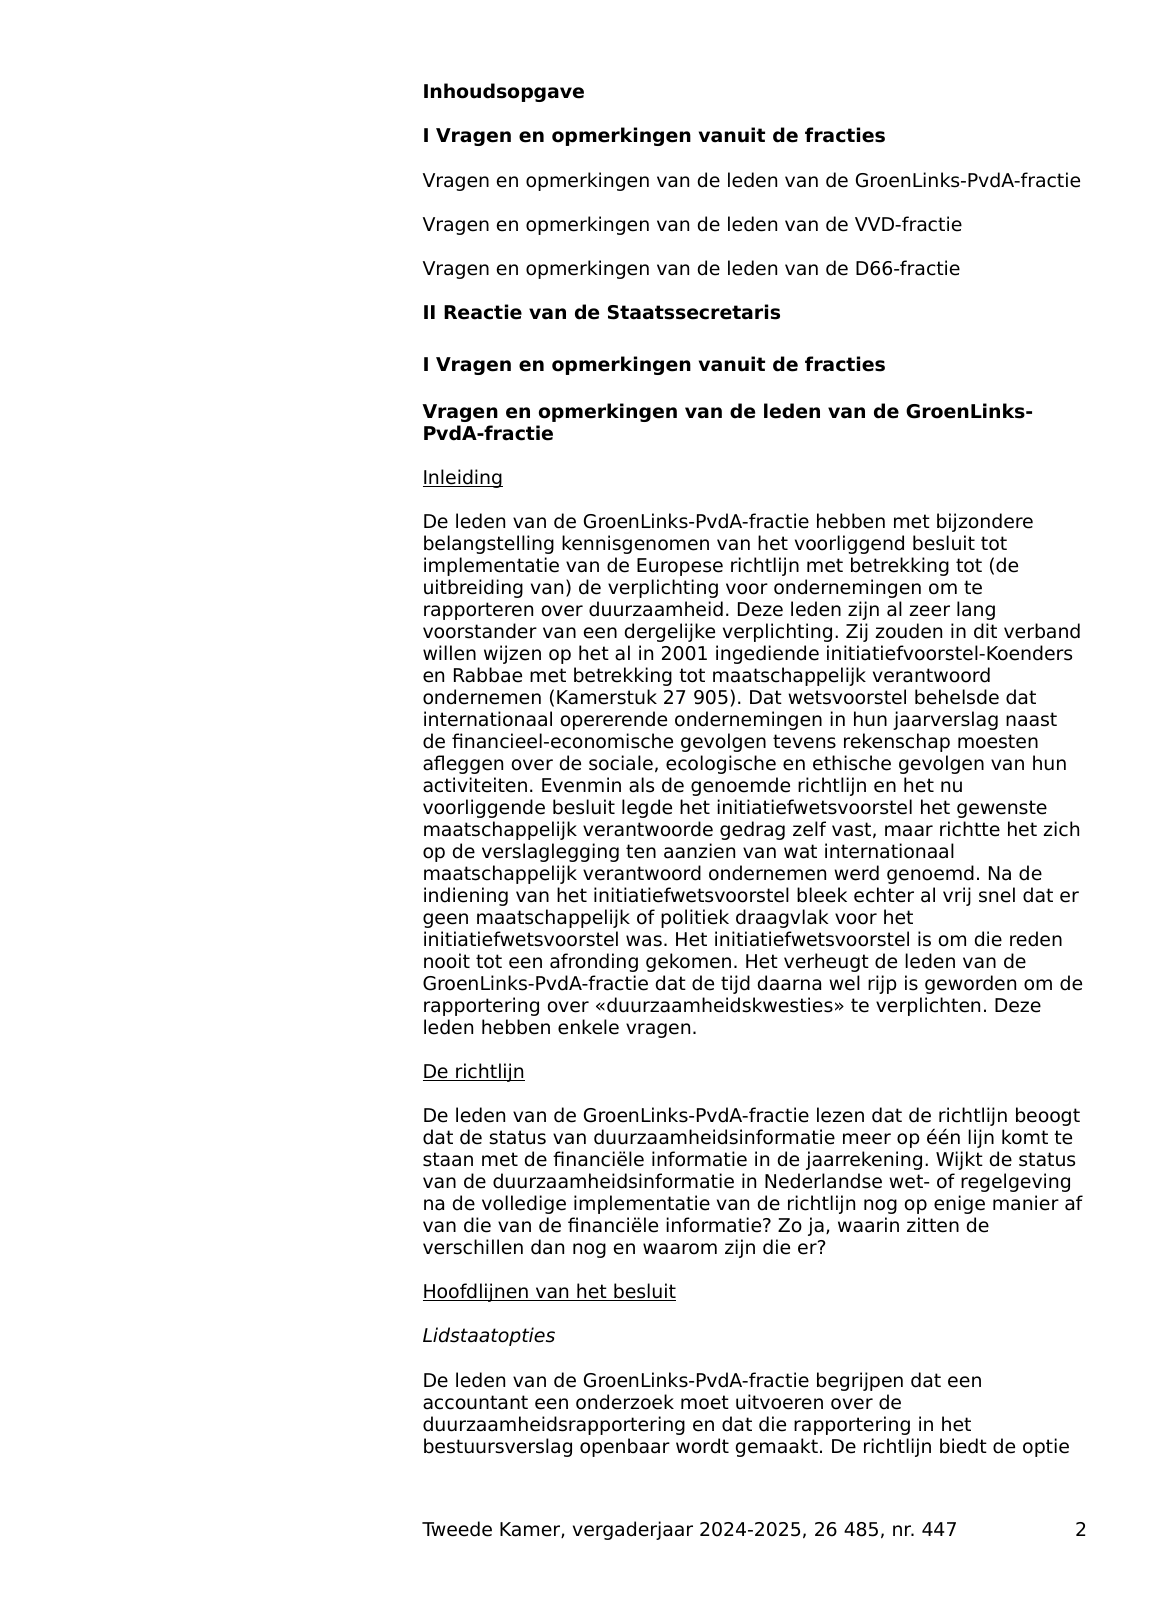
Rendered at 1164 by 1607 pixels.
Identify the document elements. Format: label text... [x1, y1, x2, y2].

subtitle Vragen en opmerkingen van de leden van de GroenLinks-PvdA-fractie [422, 401, 1087, 445]
subtitle I Vragen en opmerkingen vanuit de fracties [422, 354, 1087, 376]
text De leden van de GroenLinks-PvdA-fractie lezen dat de richtlijn beoogt dat de status van duurzaamheidsinformatie meer op één lijn komt te staan met de financiële informatie in de jaarrekening. Wijkt de status van de duurzaamheidsinformatie in Nederlandse wet- of regelgeving na de volledige implementatie van de richtlijn nog op enige manier af van die van de financiële informatie? Zo ja, waarin zitten de verschillen dan nog en waarom zijn die er? [422, 1105, 1087, 1259]
subtitle Inleiding [422, 467, 1087, 489]
subtitle Lidstaatopties [422, 1325, 1087, 1347]
subtitle II Reactie van de Staatssecretaris [422, 302, 1087, 324]
subtitle De richtlijn [422, 1061, 1087, 1083]
text Vragen en opmerkingen van de leden van de GroenLinks-PvdA-fractie [422, 169, 1087, 192]
text Vragen en opmerkingen van de leden van de D66-fractie [422, 258, 1087, 280]
text De leden van de GroenLinks-PvdA-fractie begrijpen dat een accountant een onderzoek moet uitvoeren over de duurzaamheidsrapportering en dat die rapportering in het bestuursverslag openbaar wordt gemaakt. De richtlijn biedt de optie [422, 1369, 1087, 1457]
text Vragen en opmerkingen van de leden van de VVD-fractie [422, 214, 1087, 236]
subtitle Hoofdlijnen van het besluit [422, 1281, 1087, 1303]
subtitle I Vragen en opmerkingen vanuit de fracties [422, 125, 1087, 147]
subtitle Inhoudsopgave [422, 81, 1087, 103]
text De leden van de GroenLinks-PvdA-fractie hebben met bijzondere belangstelling kennisgenomen van het voorliggend besluit tot implementatie van de Europese richtlijn met betrekking tot (de uitbreiding van) de verplichting voor ondernemingen om te rapporteren over duurzaamheid. Deze leden zijn al zeer lang voorstander van een dergelijke verplichting. Zij zouden in dit verband willen wijzen op het al in 2001 ingediende initiatiefvoorstel-Koenders en Rabbae met betrekking tot maatschappelijk verantwoord ondernemen (Kamerstuk 27 905). Dat wetsvoorstel behelsde dat internationaal opererende ondernemingen in hun jaarverslag naast de financieel-economische gevolgen tevens rekenschap moesten afleggen over de sociale, ecologische en ethische gevolgen van hun activiteiten. Evenmin als de genoemde richtlijn en het nu voorliggende besluit legde het initiatiefwetsvoorstel het gewenste maatschappelijk verantwoorde gedrag zelf vast, maar richtte het zich op de verslaglegging ten aanzien van wat internationaal maatschappelijk verantwoord ondernemen werd genoemd. Na de indiening van het initiatiefwetsvoorstel bleek echter al vrij snel dat er geen maatschappelijk of politiek draagvlak voor het initiatiefwetsvoorstel was. Het initiatiefwetsvoorstel is om die reden nooit tot een afronding gekomen. Het verheugt de leden van de GroenLinks-PvdA-fractie dat de tijd daarna wel rijp is geworden om de rapportering over «duurzaamheidskwesties» te verplichten. Deze leden hebben enkele vragen. [422, 511, 1087, 1039]
